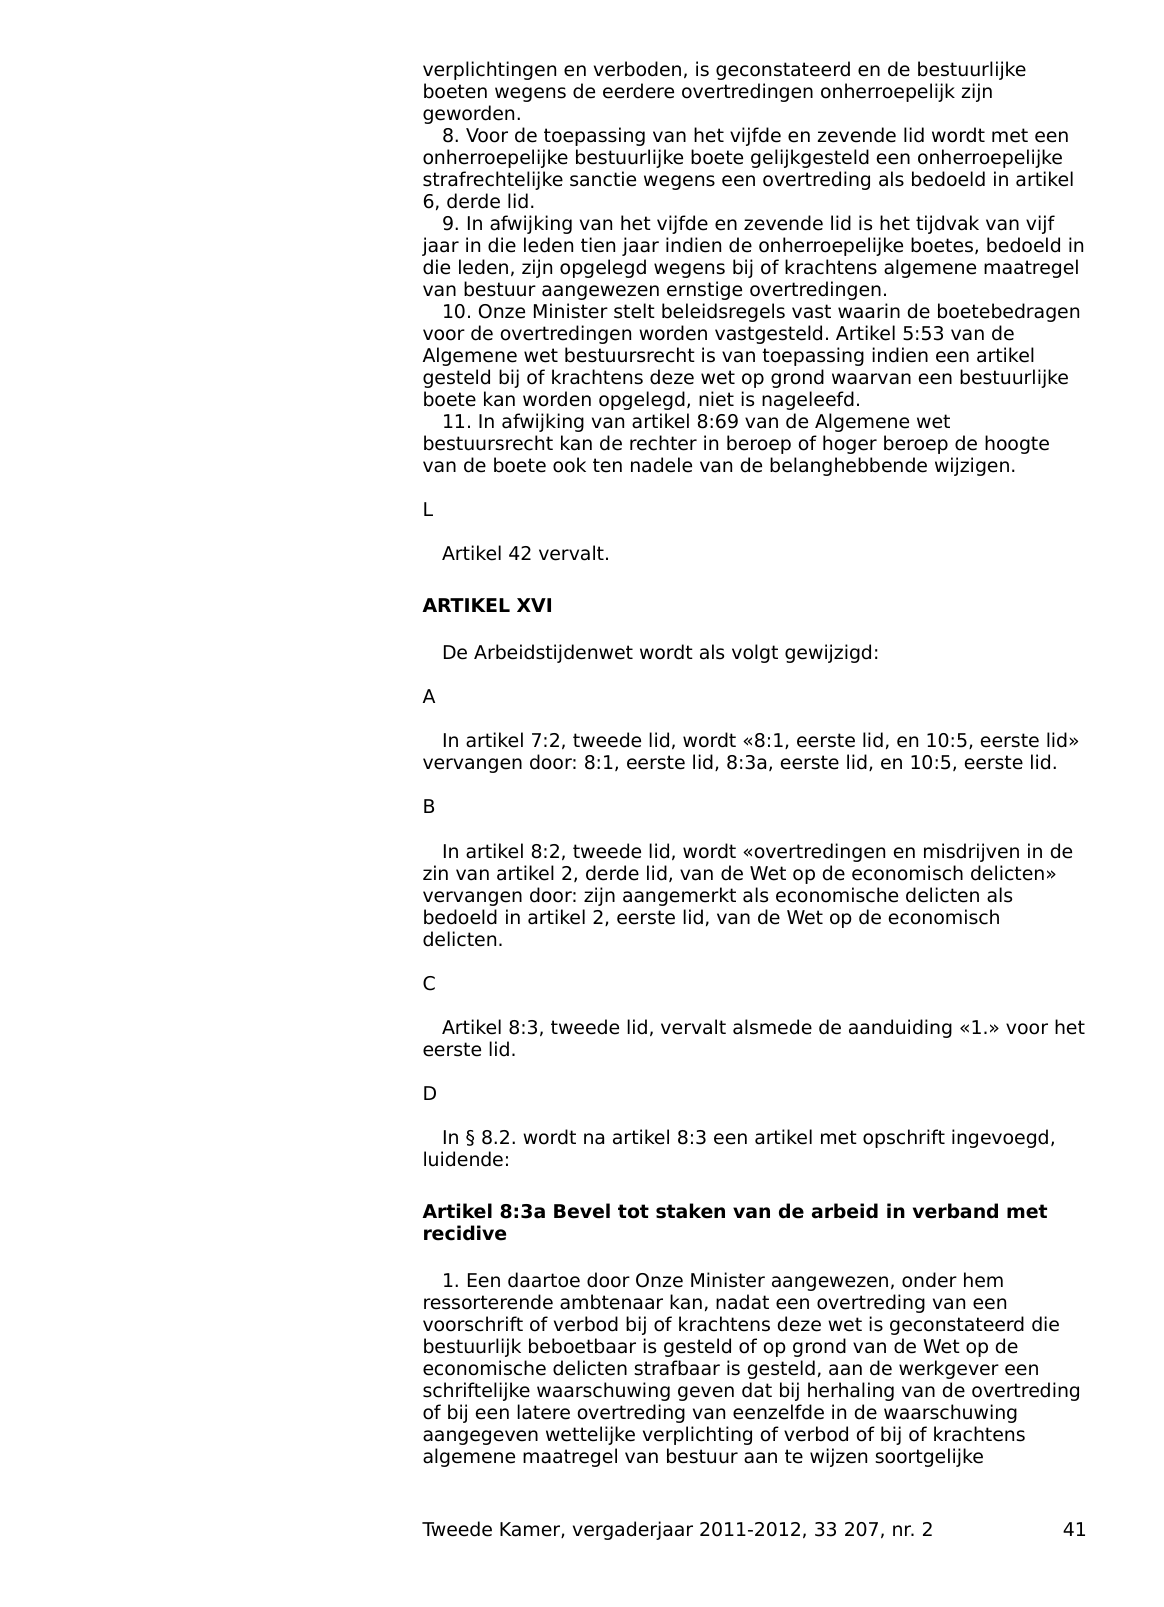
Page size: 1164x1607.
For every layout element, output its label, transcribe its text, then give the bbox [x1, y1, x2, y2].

text De Arbeidstijdenwet wordt als volgt gewijzigd: [422, 642, 1087, 664]
text Artikel 8:3, tweede lid, vervalt alsmede de aanduiding «1.» voor het eerste lid. [422, 1017, 1087, 1061]
subtitle Artikel 8:3a Bevel tot staken van de arbeid in verband met recidive [422, 1201, 1087, 1245]
text L [422, 499, 1087, 521]
text A [422, 686, 1087, 708]
text verplichtingen en verboden, is geconstateerd en de bestuurlijke boeten wegens de eerdere overtredingen onherroepelijk zijn geworden. [422, 59, 1087, 125]
text In § 8.2. wordt na artikel 8:3 een artikel met opschrift ingevoegd, luidende: [422, 1127, 1087, 1171]
text In artikel 8:2, tweede lid, wordt «overtredingen en misdrijven in de zin van artikel 2, derde lid, van de Wet op de economisch delicten» vervangen door: zijn aangemerkt als economische delicten als bedoeld in artikel 2, eerste lid, van de Wet op de economisch delicten. [422, 841, 1087, 951]
text B [422, 796, 1087, 818]
subtitle ARTIKEL XVI [422, 595, 1087, 617]
text 1. Een daartoe door Onze Minister aangewezen, onder hem ressorterende ambtenaar kan, nadat een overtreding van een voorschrift of verbod bij of krachtens deze wet is geconstateerd die bestuurlijk beboetbaar is gesteld of op grond van de Wet op de economische delicten strafbaar is gesteld, aan de werkgever een schriftelijke waarschuwing geven dat bij herhaling van de overtreding of bij een latere overtreding van eenzelfde in de waarschuwing aangegeven wettelijke verplichting of verbod of bij of krachtens algemene maatregel van bestuur aan te wijzen soortgelijke [422, 1270, 1087, 1468]
text C [422, 973, 1087, 995]
text 8. Voor de toepassing van het vijfde en zevende lid wordt met een onherroepelijke bestuurlijke boete gelijkgesteld een onherroepelijke strafrechtelijke sanctie wegens een overtreding als bedoeld in artikel 6, derde lid. [422, 125, 1087, 213]
text 9. In afwijking van het vijfde en zevende lid is het tijdvak van vijf jaar in die leden tien jaar indien de onherroepelijke boetes, bedoeld in die leden, zijn opgelegd wegens bij of krachtens algemene maatregel van bestuur aangewezen ernstige overtredingen. [422, 213, 1087, 301]
text 10. Onze Minister stelt beleidsregels vast waarin de boetebedragen voor de overtredingen worden vastgesteld. Artikel 5:53 van de Algemene wet bestuursrecht is van toepassing indien een artikel gesteld bij of krachtens deze wet op grond waarvan een bestuurlijke boete kan worden opgelegd, niet is nageleefd. [422, 301, 1087, 411]
text Artikel 42 vervalt. [422, 543, 1087, 565]
text In artikel 7:2, tweede lid, wordt «8:1, eerste lid, en 10:5, eerste lid» vervangen door: 8:1, eerste lid, 8:3a, eerste lid, en 10:5, eerste lid. [422, 730, 1087, 774]
text D [422, 1083, 1087, 1105]
text 11. In afwijking van artikel 8:69 van de Algemene wet bestuursrecht kan de rechter in beroep of hoger beroep de hoogte van de boete ook ten nadele van de belanghebbende wijzigen. [422, 411, 1087, 477]
